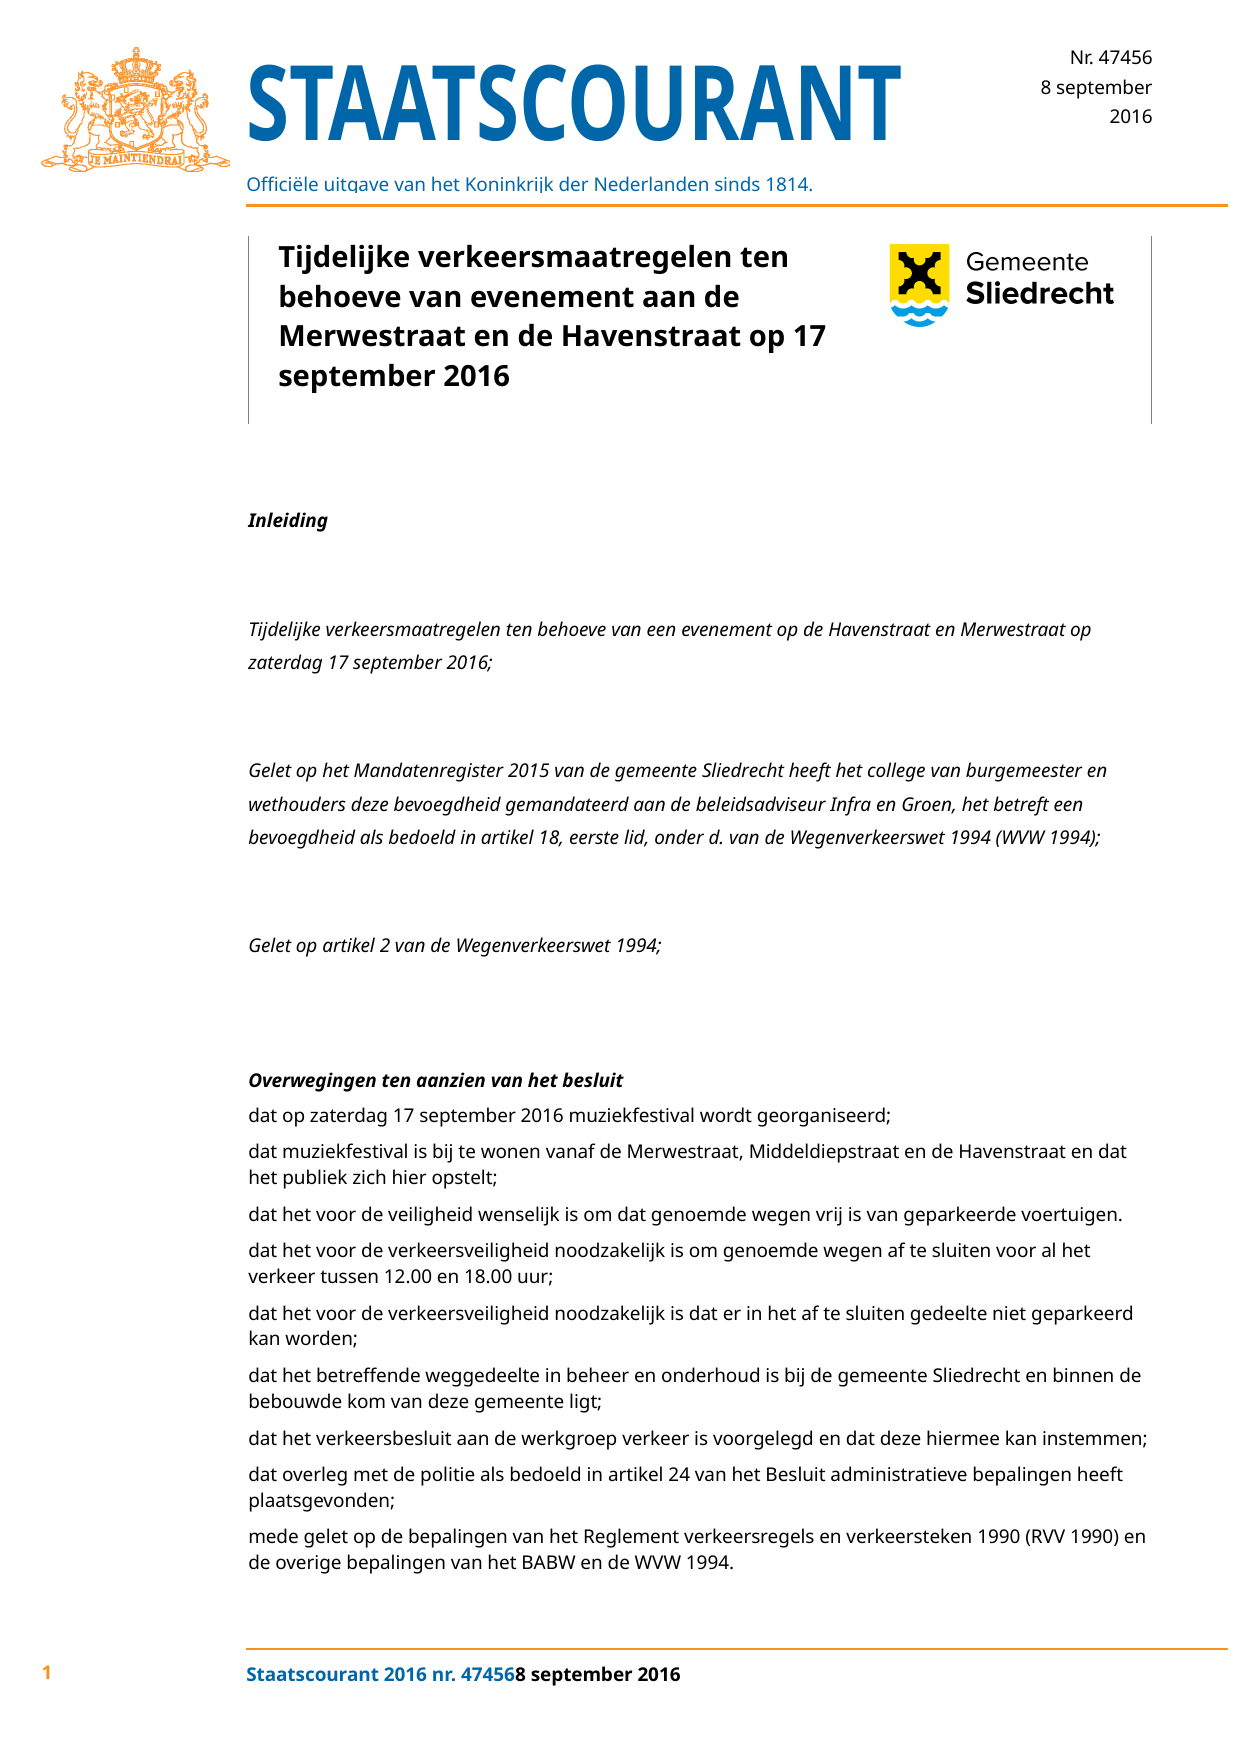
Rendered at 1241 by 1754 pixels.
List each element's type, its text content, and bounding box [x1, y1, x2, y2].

text Gelet op het Mandatenregister 2015 van de gemeente Sliedrecht heeft het college van burgemeester en wethouders deze bevoegdheid gemandateerd aan de beleidsadviseur Infra en Groen, het betreft een bevoegdheid als bedoeld in artikel 18, eerste lid, onder d. van de Wegenverkeerswet 1994 (WVW 1994); [248, 757, 1152, 850]
text Tijdelijke verkeersmaatregelen ten behoeve van een evenement op de Havenstraat en Merwestraat op zaterdag 17 september 2016; [248, 616, 1152, 675]
picture [882, 236, 1119, 333]
text dat overleg met de politie als bedoeld in artikel 24 van het Besluit administratieve bepalingen heeft plaatsgevonden; [248, 1461, 1152, 1513]
text Gelet op artikel 2 van de Wegenverkeerswet 1994; [248, 932, 1152, 958]
table_header [850, 333, 1151, 424]
text dat op zaterdag 17 september 2016 muziekfestival wordt georganiseerd; [248, 1102, 1152, 1127]
text dat het betreffende weggedeelte in beheer en onderhoud is bij de gemeente Sliedrecht en binnen de bebouwde kom van deze gemeente ligt; [248, 1362, 1152, 1414]
text dat het voor de verkeersveiligheid noodzakelijk is om genoemde wegen af te sluiten voor al het verkeer tussen 12.00 en 18.00 uur; [248, 1237, 1152, 1289]
table_header [1119, 236, 1151, 332]
text dat muziekfestival is bij te wonen vanaf de Merwestraat, Middeldiepstraat en de Havenstraat en dat het publiek zich hier opstelt; [248, 1138, 1152, 1190]
text dat het verkeersbesluit aan de werkgroep verkeer is voorgelegd en dat deze hiermee kan instemmen; [248, 1425, 1152, 1450]
text Inleiding [248, 508, 1152, 533]
picture [41, 47, 231, 172]
table_header [850, 236, 882, 332]
text Overwegingen ten aanzien van het besluit [248, 1068, 1152, 1093]
text dat het voor de verkeersveiligheid noodzakelijk is dat er in het af te sluiten gedeelte niet geparkeerd kan worden; [248, 1300, 1152, 1351]
table_header Tijdelijke verkeersmaatregelen ten behoeve van evenement aan de Merwestraat en de Havenstraat op 17 september 2016 [249, 236, 850, 424]
text mede gelet op de bepalingen van het Reglement verkeersregels en verkeersteken 1990 (RVV 1990) en de overige bepalingen van het BABW en de WVW 1994. [248, 1524, 1152, 1575]
text dat het voor de veiligheid wenselijk is om dat genoemde wegen vrij is van geparkeerde voertuigen. [248, 1201, 1152, 1227]
